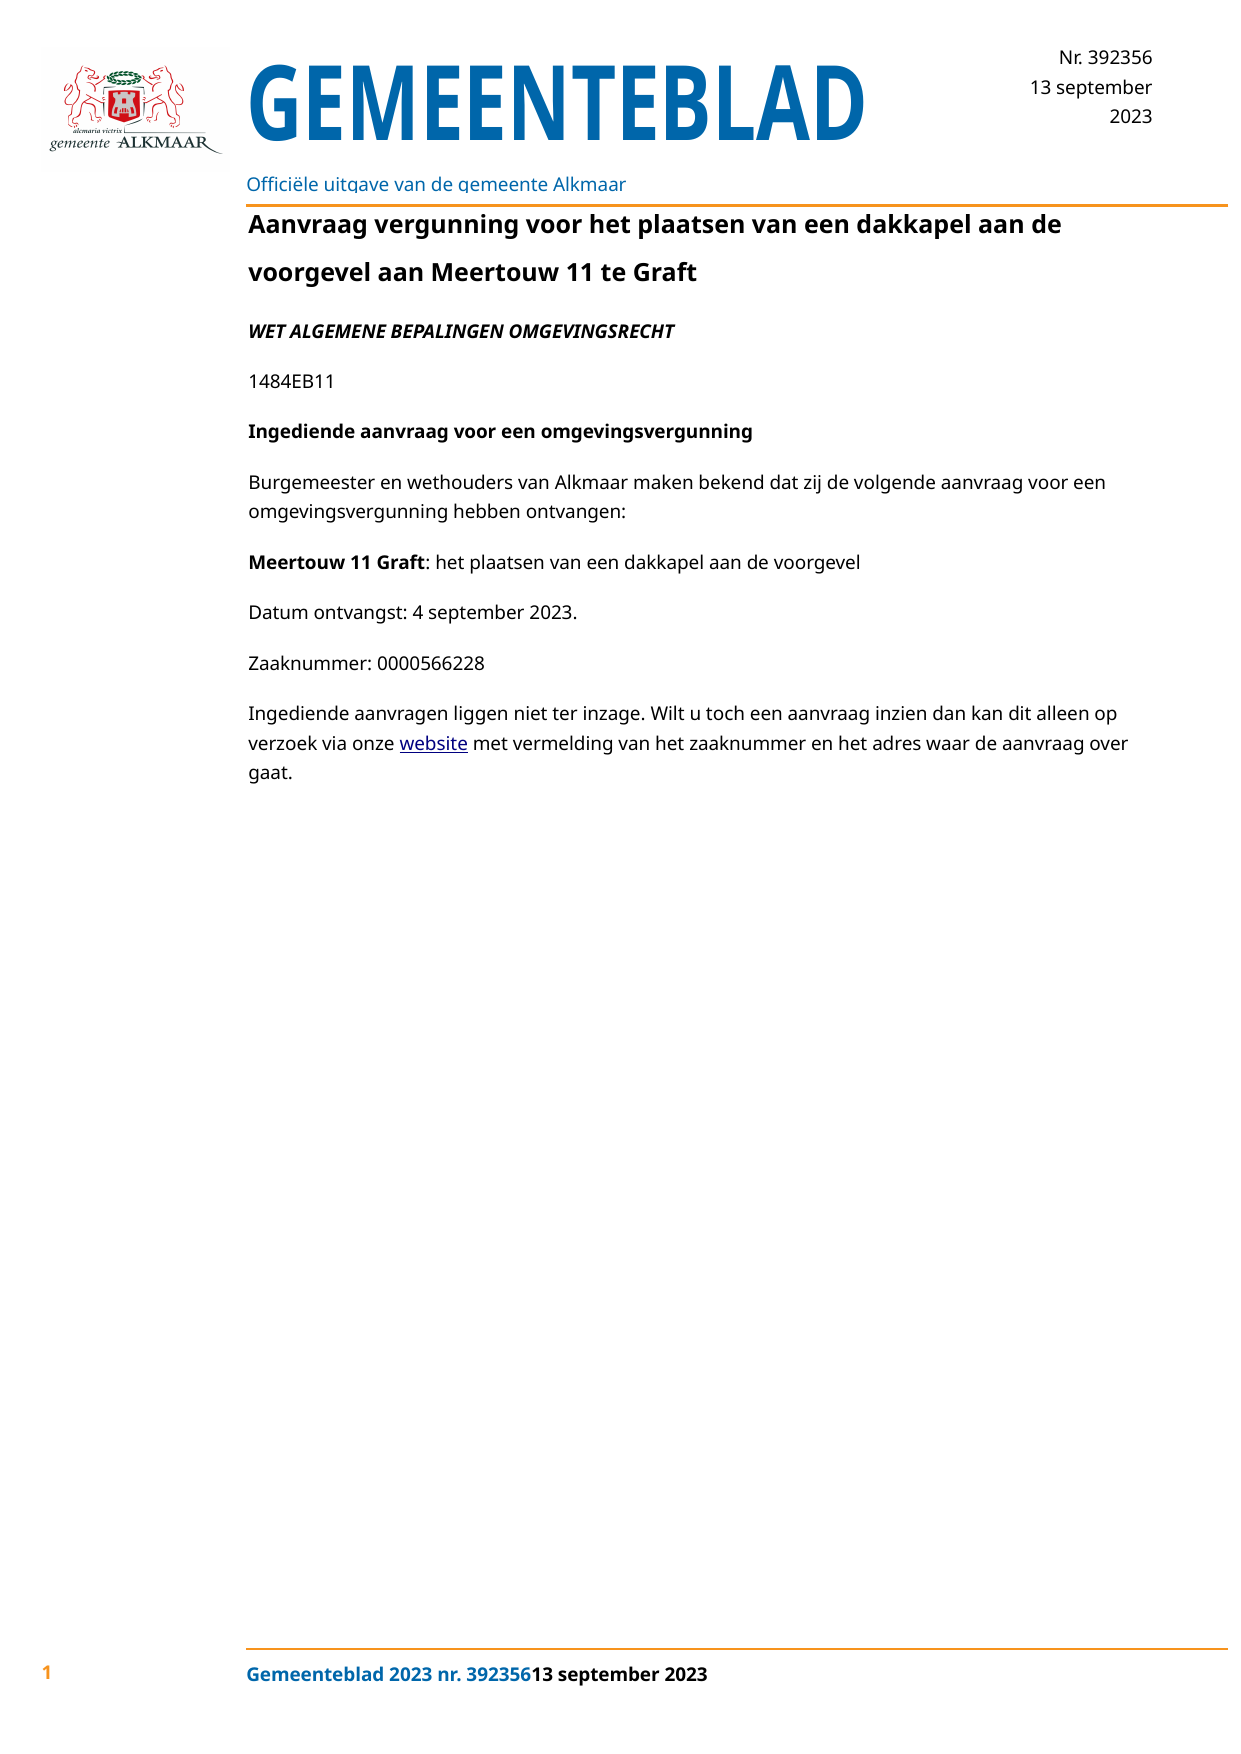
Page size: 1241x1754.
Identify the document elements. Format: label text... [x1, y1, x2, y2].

picture [41, 47, 231, 172]
text Datum ontvangst: 4 september 2023. [248, 599, 1152, 625]
text WET ALGEMENE BEPALINGEN OMGEVINGSRECHT [248, 318, 1152, 344]
text Meertouw 11 Graft: het plaatsen van een dakkapel aan de voorgevel [248, 549, 1152, 575]
text Ingediende aanvragen liggen niet ter inzage. Wilt u toch een aanvraag inzien dan kan dit alleen op verzoek via onze website met vermelding van het zaaknummer en het adres waar de aanvraag over gaat. [248, 700, 1152, 785]
text Zaaknummer: 0000566228 [248, 650, 1152, 676]
text Ingediende aanvraag voor een omgevingsvergunning [248, 419, 1152, 444]
text Aanvraag vergunning voor het plaatsen van een dakkapel aan de voorgevel aan Meertouw 11 te Graft [248, 207, 1152, 288]
text 1484EB11 [248, 368, 1152, 394]
text Burgemeester en wethouders van Alkmaar maken bekend dat zij de volgende aanvraag voor een omgevingsvergunning hebben ontvangen: [248, 469, 1152, 524]
